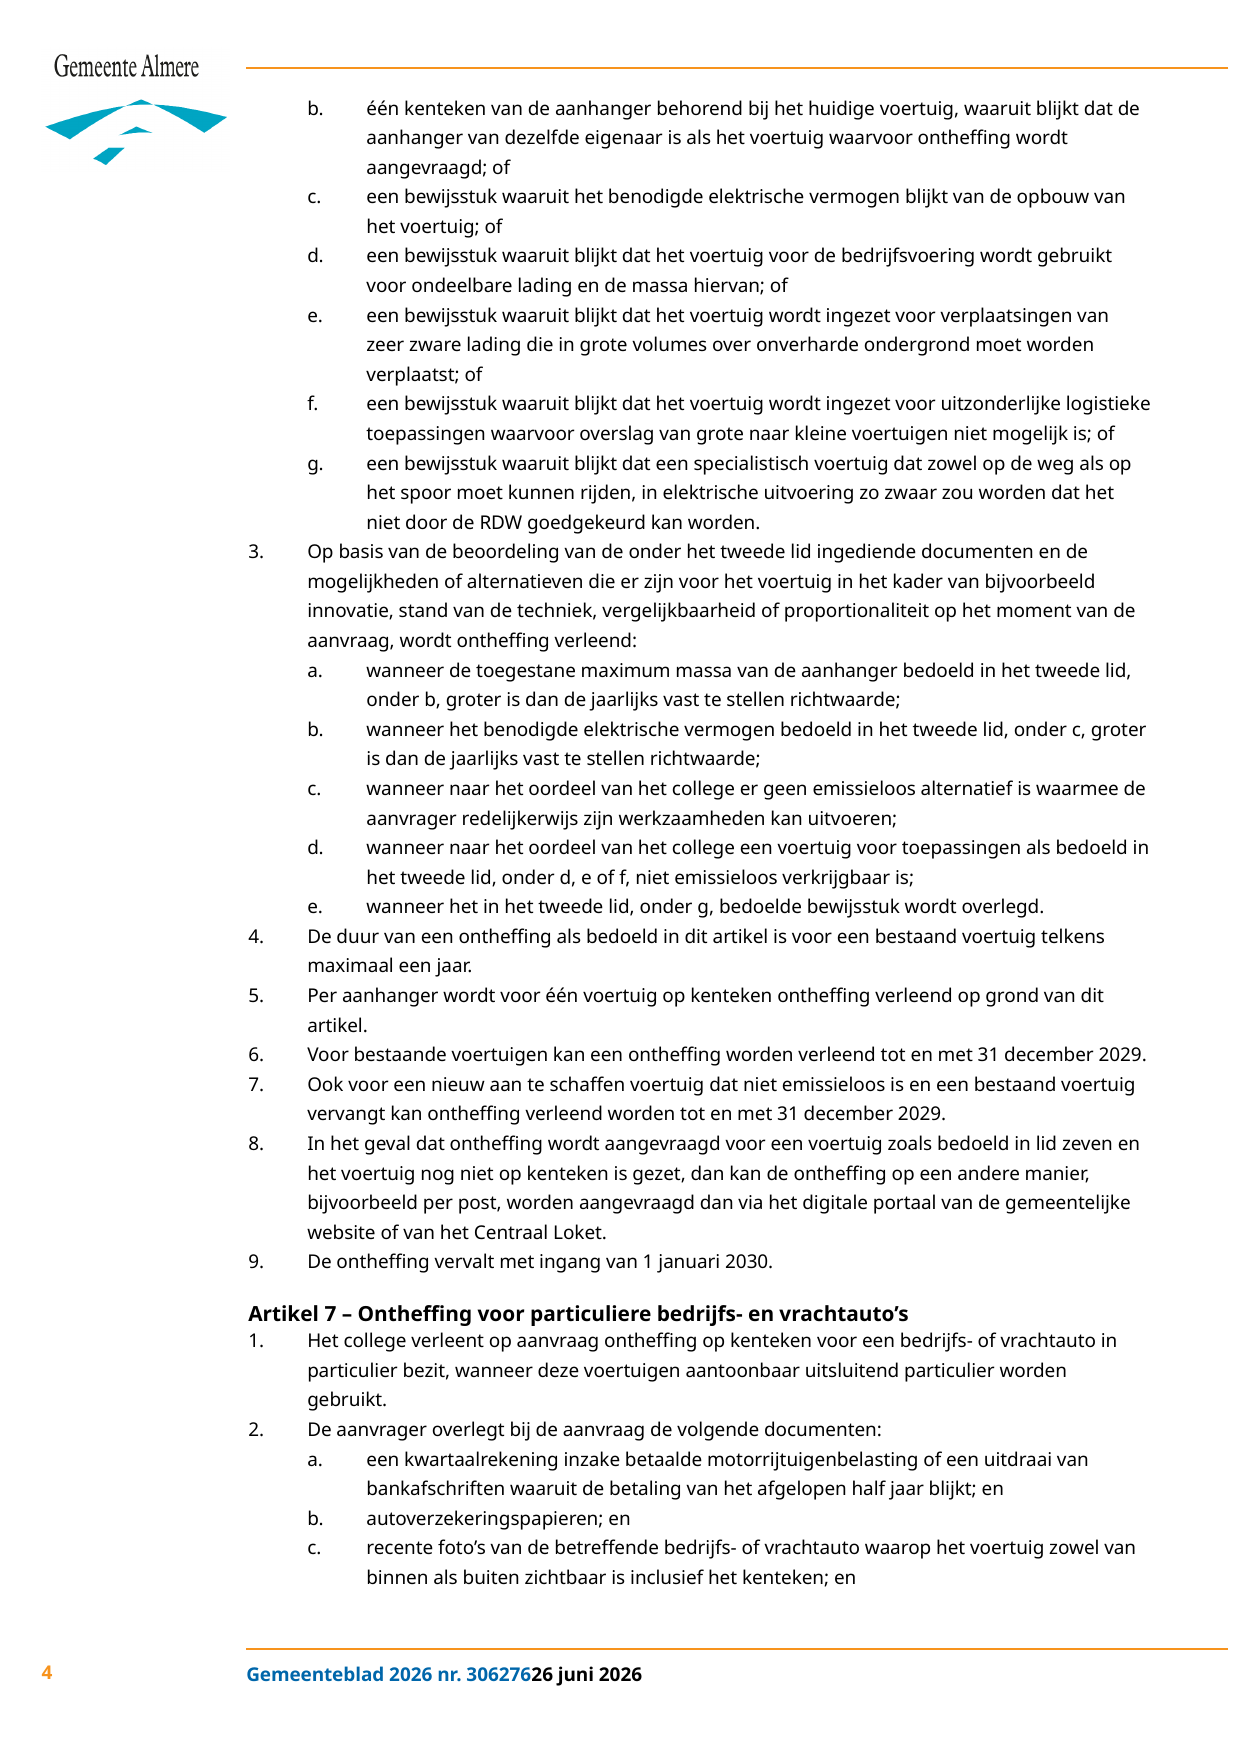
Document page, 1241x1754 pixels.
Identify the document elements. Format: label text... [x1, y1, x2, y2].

list wanneer de toegestane maximum massa van de aanhanger bedoeld in het tweede lid, onder b, groter is dan de jaarlijks vast te stellen richtwaarde; [307, 657, 1152, 712]
list Ook voor een nieuw aan te schaffen voertuig dat niet emissieloos is en een bestaand voertuig vervangt kan ontheffing verleend worden tot en met 31 december 2029. [248, 1071, 1152, 1126]
list De ontheffing vervalt met ingang van 1 januari 2030. [248, 1248, 1152, 1274]
list wanneer het benodigde elektrische vermogen bedoeld in het tweede lid, onder c, groter is dan de jaarlijks vast te stellen richtwaarde; [307, 716, 1152, 771]
picture [41, 47, 231, 172]
list wanneer het in het tweede lid, onder g, bedoelde bewijsstuk wordt overlegd. [307, 893, 1152, 919]
list In het geval dat ontheffing wordt aangevraagd voor een voertuig zoals bedoeld in lid zeven en het voertuig nog niet op kenteken is gezet, dan kan de ontheffing op een andere manier, bijvoorbeeld per post, worden aangevraagd dan via het digitale portaal van de gemeentelijke website of van het Centraal Loket. [248, 1130, 1152, 1245]
list Op basis van de beoordeling van de onder het tweede lid ingediende documenten en de mogelijkheden of alternatieven die er zijn voor het voertuig in het kader van bijvoorbeeld innovatie, stand van de techniek, vergelijkbaarheid of proportionaliteit op het moment van de aanvraag, wordt ontheffing verleend: [248, 538, 1152, 653]
list een bewijsstuk waaruit het benodigde elektrische vermogen blijkt van de opbouw van het voertuig; of [307, 183, 1152, 239]
list een bewijsstuk waaruit blijkt dat het voertuig voor de bedrijfsvoering wordt gebruikt voor ondeelbare lading en de massa hiervan; of [307, 243, 1152, 298]
list autoverzekeringspapieren; en [307, 1505, 1152, 1531]
list De duur van een ontheffing als bedoeld in dit artikel is voor een bestaand voertuig telkens maximaal een jaar. [248, 923, 1152, 978]
list één kenteken van de aanhanger behorend bij het huidige voertuig, waaruit blijkt dat de aanhanger van dezelfde eigenaar is als het voertuig waarvoor ontheffing wordt aangevraagd; of [307, 95, 1152, 180]
list Het college verleent op aanvraag ontheffing op kenteken voor een bedrijfs- of vrachtauto in particulier bezit, wanneer deze voertuigen aantoonbaar uitsluitend particulier worden gebruikt. [248, 1327, 1152, 1412]
list recente foto’s van de betreffende bedrijfs- of vrachtauto waarop het voertuig zowel van binnen als buiten zichtbaar is inclusief het kenteken; en [307, 1534, 1152, 1590]
list De aanvrager overlegt bij de aanvraag de volgende documenten: [248, 1416, 1152, 1442]
list Per aanhanger wordt voor één voertuig op kenteken ontheffing verleend op grond van dit artikel. [248, 982, 1152, 1038]
list een bewijsstuk waaruit blijkt dat het voertuig wordt ingezet voor verplaatsingen van zeer zware lading die in grote volumes over onverharde ondergrond moet worden verplaatst; of [307, 302, 1152, 387]
list wanneer naar het oordeel van het college er geen emissieloos alternatief is waarmee de aanvrager redelijkerwijs zijn werkzaamheden kan uitvoeren; [307, 775, 1152, 831]
list een bewijsstuk waaruit blijkt dat een specialistisch voertuig dat zowel op de weg als op het spoor moet kunnen rijden, in elektrische uitvoering zo zwaar zou worden dat het niet door de RDW goedgekeurd kan worden. [307, 450, 1152, 535]
list Voor bestaande voertuigen kan een ontheffing worden verleend tot en met 31 december 2029. [248, 1041, 1152, 1067]
list een kwartaalrekening inzake betaalde motorrijtuigenbelasting of een uitdraai van bankafschriften waaruit de betaling van het afgelopen half jaar blijkt; en [307, 1446, 1152, 1501]
list wanneer naar het oordeel van het college een voertuig voor toepassingen als bedoeld in het tweede lid, onder d, e of f, niet emissieloos verkrijgbaar is; [307, 834, 1152, 890]
list een bewijsstuk waaruit blijkt dat het voertuig wordt ingezet voor uitzonderlijke logistieke toepassingen waarvoor overslag van grote naar kleine voertuigen niet mogelijk is; of [307, 391, 1152, 446]
text Artikel 7 – Ontheffing voor particuliere bedrijfs- en vrachtauto’s [248, 1299, 1152, 1327]
